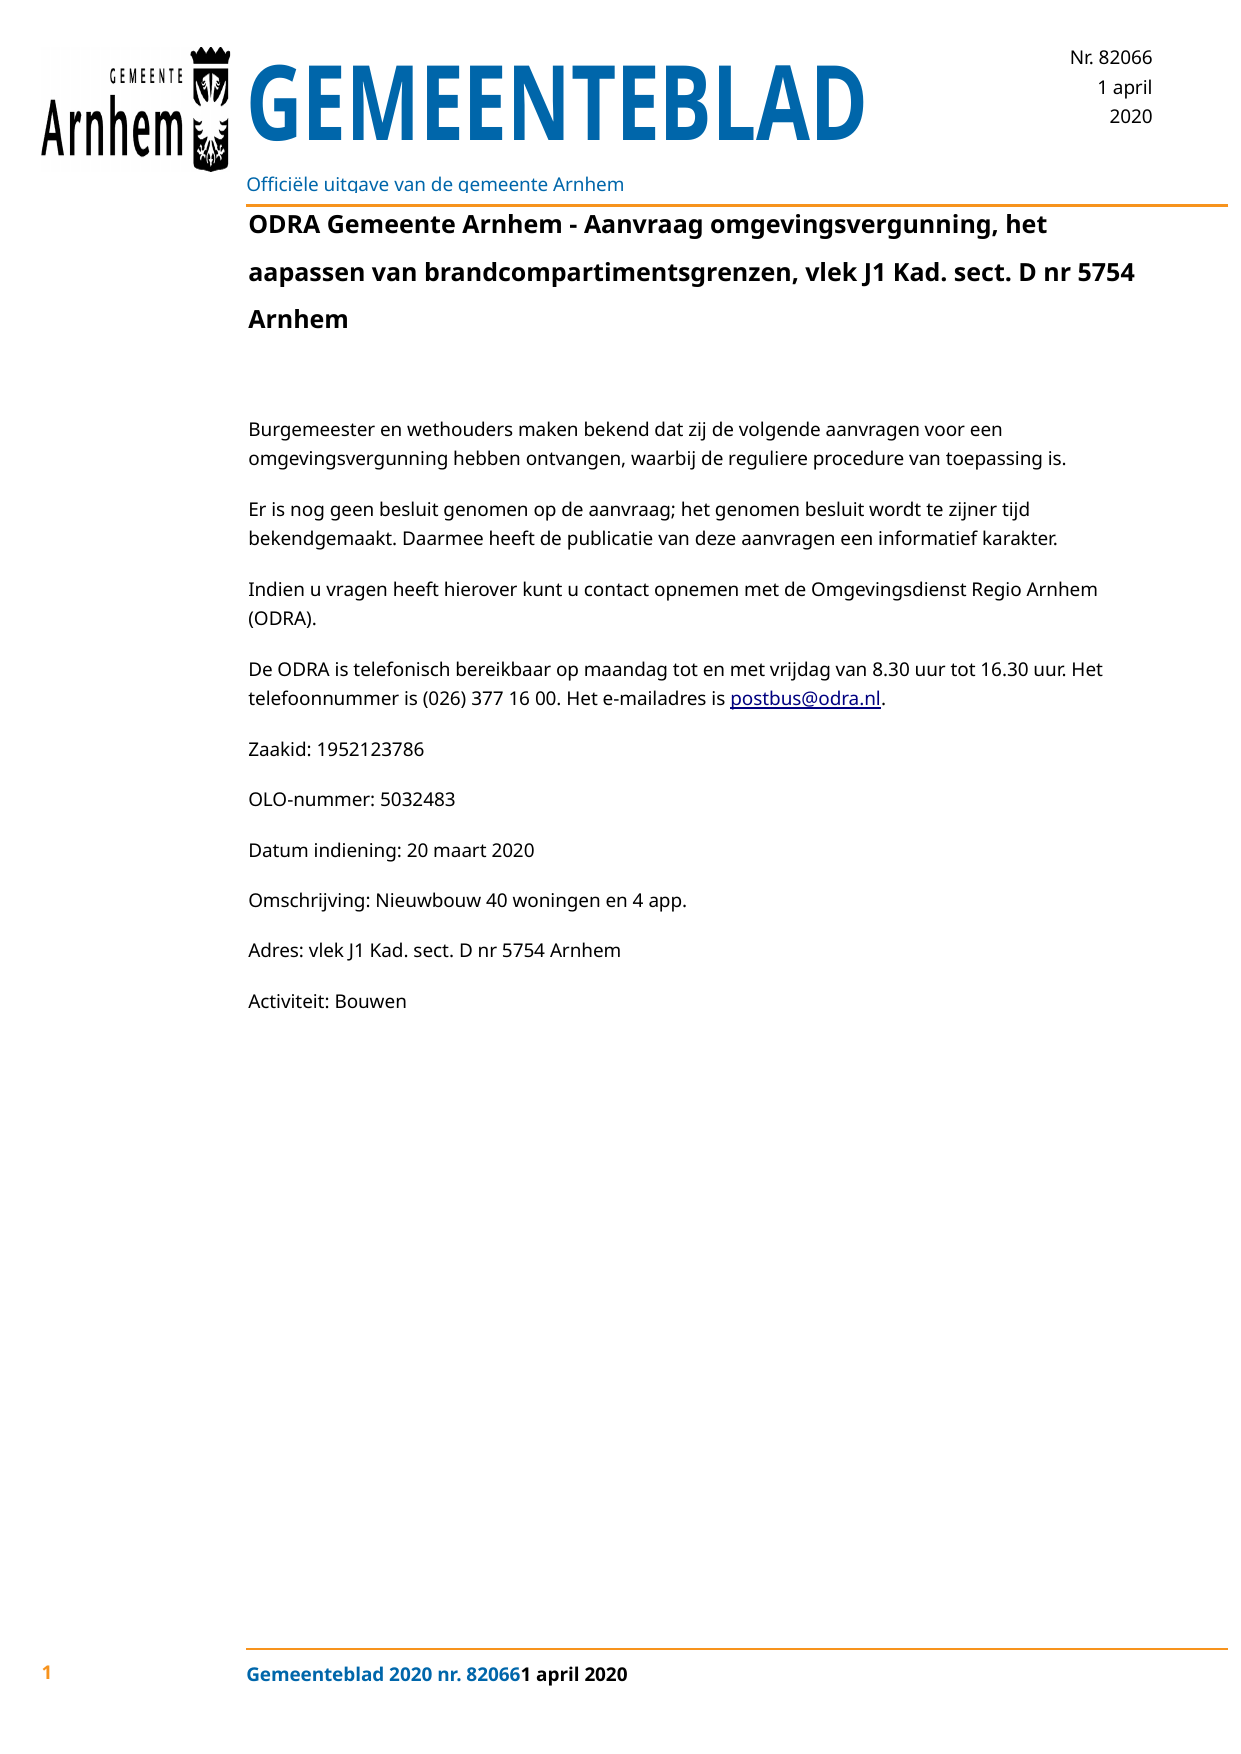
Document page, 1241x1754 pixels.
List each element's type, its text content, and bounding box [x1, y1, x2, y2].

text Burgemeester en wethouders maken bekend dat zij de volgende aanvragen voor een omgevingsvergunning hebben ontvangen, waarbij de reguliere procedure van toepassing is. [248, 416, 1152, 471]
text Omschrijving: Nieuwbouw 40 woningen en 4 app. [248, 887, 1152, 913]
picture [41, 47, 231, 172]
text Zaakid: 1952123786 [248, 736, 1152, 762]
text OLO-nummer: 5032483 [248, 786, 1152, 812]
text Er is nog geen besluit genomen op de aanvraag; het genomen besluit wordt te zijner tijd bekendgemaakt. Daarmee heeft de publicatie van deze aanvragen een informatief karakter. [248, 496, 1152, 551]
text Indien u vragen heeft hierover kunt u contact opnemen met de Omgevingsdienst Regio Arnhem (ODRA). [248, 576, 1152, 631]
text Activiteit: Bouwen [248, 988, 1152, 1014]
text Datum indiening: 20 maart 2020 [248, 837, 1152, 862]
text De ODRA is telefonisch bereikbaar op maandag tot en met vrijdag van 8.30 uur tot 16.30 uur. Het telefoonnummer is (026) 377 16 00. Het e-mailadres is postbus@odra.nl. [248, 656, 1152, 711]
text Adres: vlek J1 Kad. sect. D nr 5754 Arnhem [248, 938, 1152, 963]
text ODRA Gemeente Arnhem - Aanvraag omgevingsvergunning, het aapassen van brandcompartimentsgrenzen, vlek J1 Kad. sect. D nr 5754 Arnhem [248, 207, 1152, 336]
